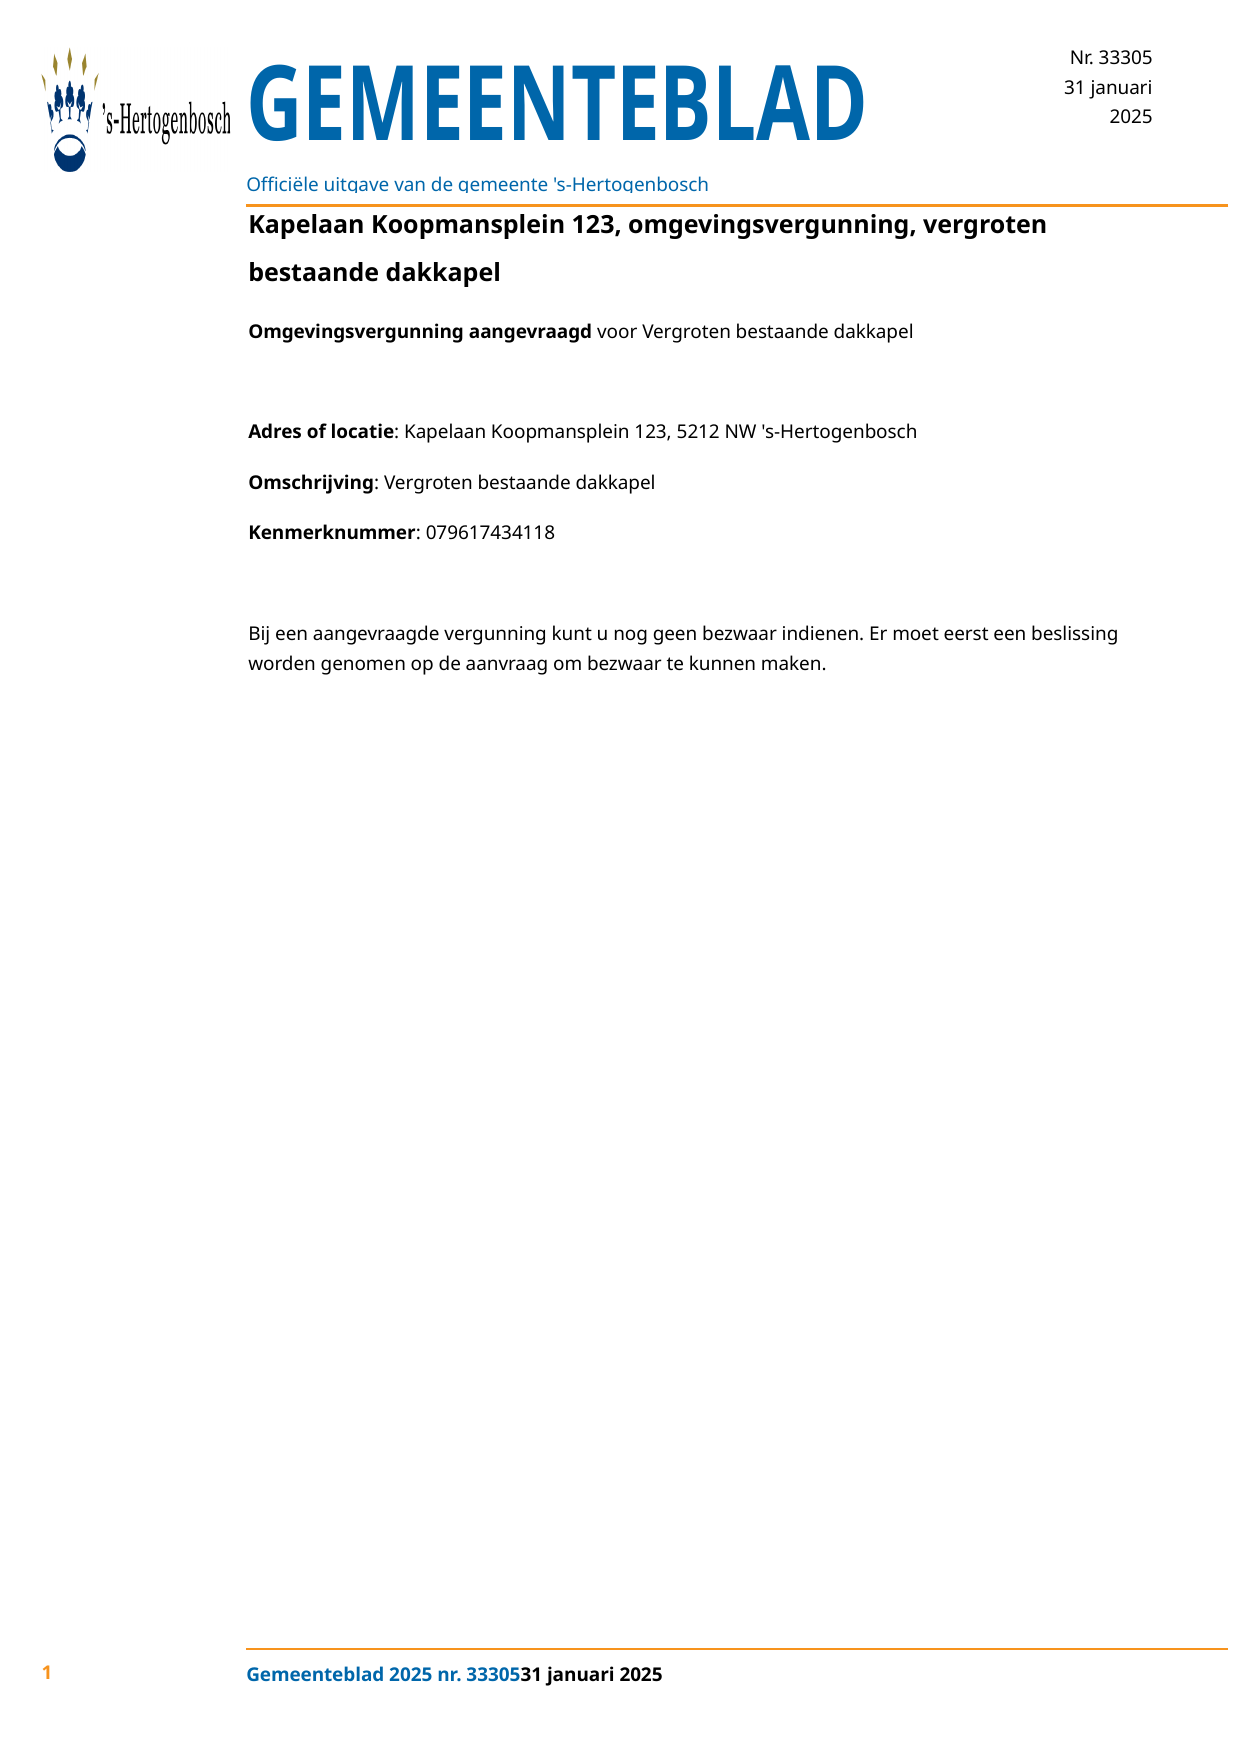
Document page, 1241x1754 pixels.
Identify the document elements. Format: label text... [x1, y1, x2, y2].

text Omschrijving: Vergroten bestaande dakkapel [248, 469, 1152, 495]
text Bij een aangevraagde vergunning kunt u nog geen bezwaar indienen. Er moet eerst een beslissing worden genomen op de aanvraag om bezwaar te kunnen maken. [248, 620, 1152, 676]
picture [41, 47, 231, 172]
text Adres of locatie: Kapelaan Koopmansplein 123, 5212 NW 's-Hertogenbosch [248, 419, 1152, 444]
text Omgevingsvergunning aangevraagd voor Vergroten bestaande dakkapel [248, 318, 1152, 344]
text Kenmerknummer: 079617434118 [248, 519, 1152, 545]
text Kapelaan Koopmansplein 123, omgevingsvergunning, vergroten bestaande dakkapel [248, 207, 1152, 288]
